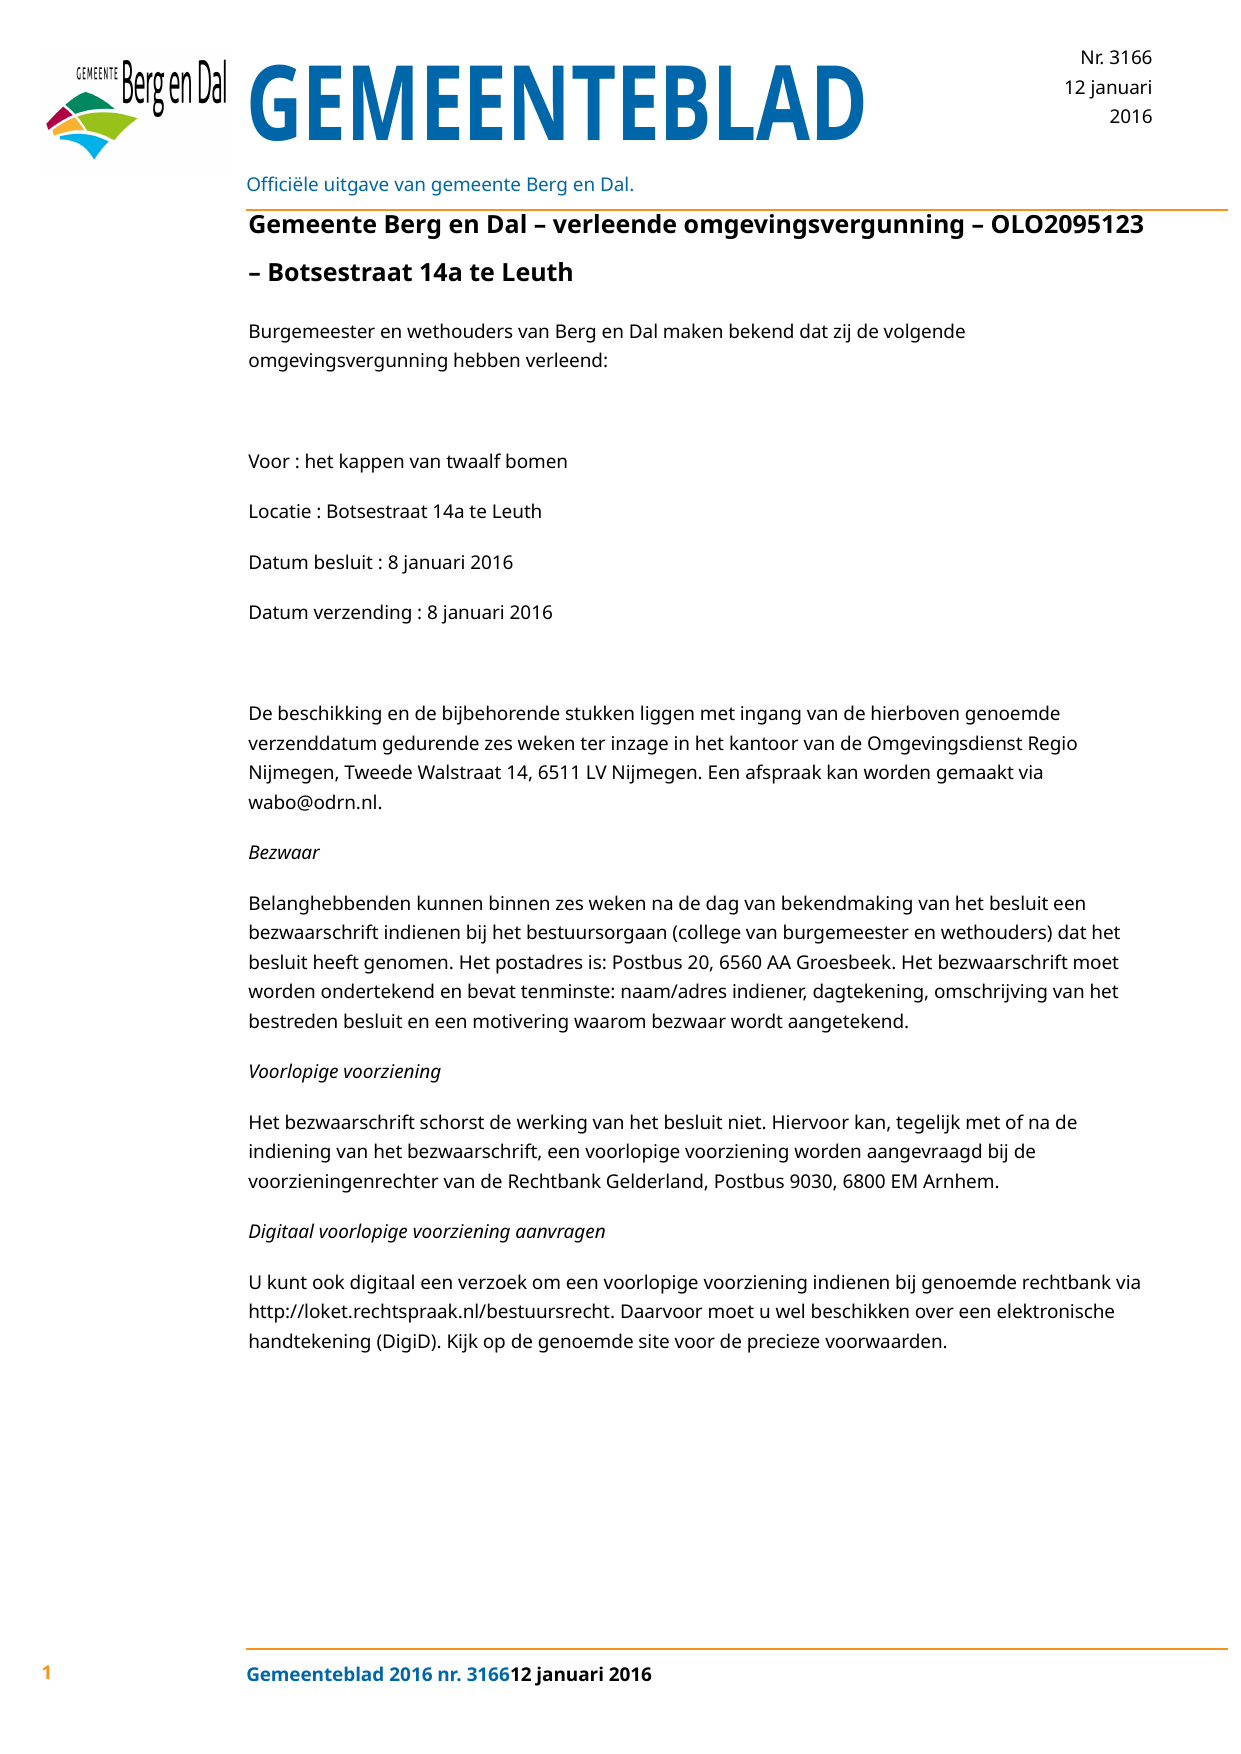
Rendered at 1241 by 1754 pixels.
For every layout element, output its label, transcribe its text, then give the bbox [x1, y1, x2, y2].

text Digitaal voorlopige voorziening aanvragen [248, 1219, 1152, 1244]
text Datum verzending : 8 januari 2016 [248, 599, 1152, 625]
text Gemeente Berg en Dal – verleende omgevingsvergunning – OLO2095123 – Botsestraat 14a te Leuth [248, 211, 1152, 288]
text Voor : het kappen van twaalf bomen [248, 448, 1152, 474]
text De beschikking en de bijbehorende stukken liggen met ingang van de hierboven genoemde verzenddatum gedurende zes weken ter inzage in het kantoor van de Omgevingsdienst Regio Nijmegen, Tweede Walstraat 14, 6511 LV Nijmegen. Een afspraak kan worden gemaakt via wabo@odrn.nl. [248, 700, 1152, 815]
text Belanghebbenden kunnen binnen zes weken na de dag van bekendmaking van het besluit een bezwaarschrift indienen bij het bestuursorgaan (college van burgemeester en wethouders) dat het besluit heeft genomen. Het postadres is: Postbus 20, 6560 AA Groesbeek. Het bezwaarschrift moet worden ondertekend en bevat tenminste: naam/adres indiener, dagtekening, omschrijving van het bestreden besluit en een motivering waarom bezwaar wordt aangetekend. [248, 890, 1152, 1034]
text Het bezwaarschrift schorst de werking van het besluit niet. Hiervoor kan, tegelijk met of na de indiening van het bezwaarschrift, een voorlopige voorziening worden aangevraagd bij de voorzieningenrechter van de Rechtbank Gelderland, Postbus 9030, 6800 EM Arnhem. [248, 1109, 1152, 1194]
text Burgemeester en wethouders van Berg en Dal maken bekend dat zij de volgende omgevingsvergunning hebben verleend: [248, 318, 1152, 373]
text Datum besluit : 8 januari 2016 [248, 549, 1152, 575]
text Bezwaar [248, 839, 1152, 865]
text U kunt ook digitaal een verzoek om een voorlopige voorziening indienen bij genoemde rechtbank via http://loket.rechtspraak.nl/bestuursrecht. Daarvoor moet u wel beschikken over een elektronische handtekening (DigiD). Kijk op de genoemde site voor de precieze voorwaarden. [248, 1269, 1152, 1354]
text Locatie : Botsestraat 14a te Leuth [248, 499, 1152, 524]
text Voorlopige voorziening [248, 1059, 1152, 1084]
picture [41, 47, 231, 172]
